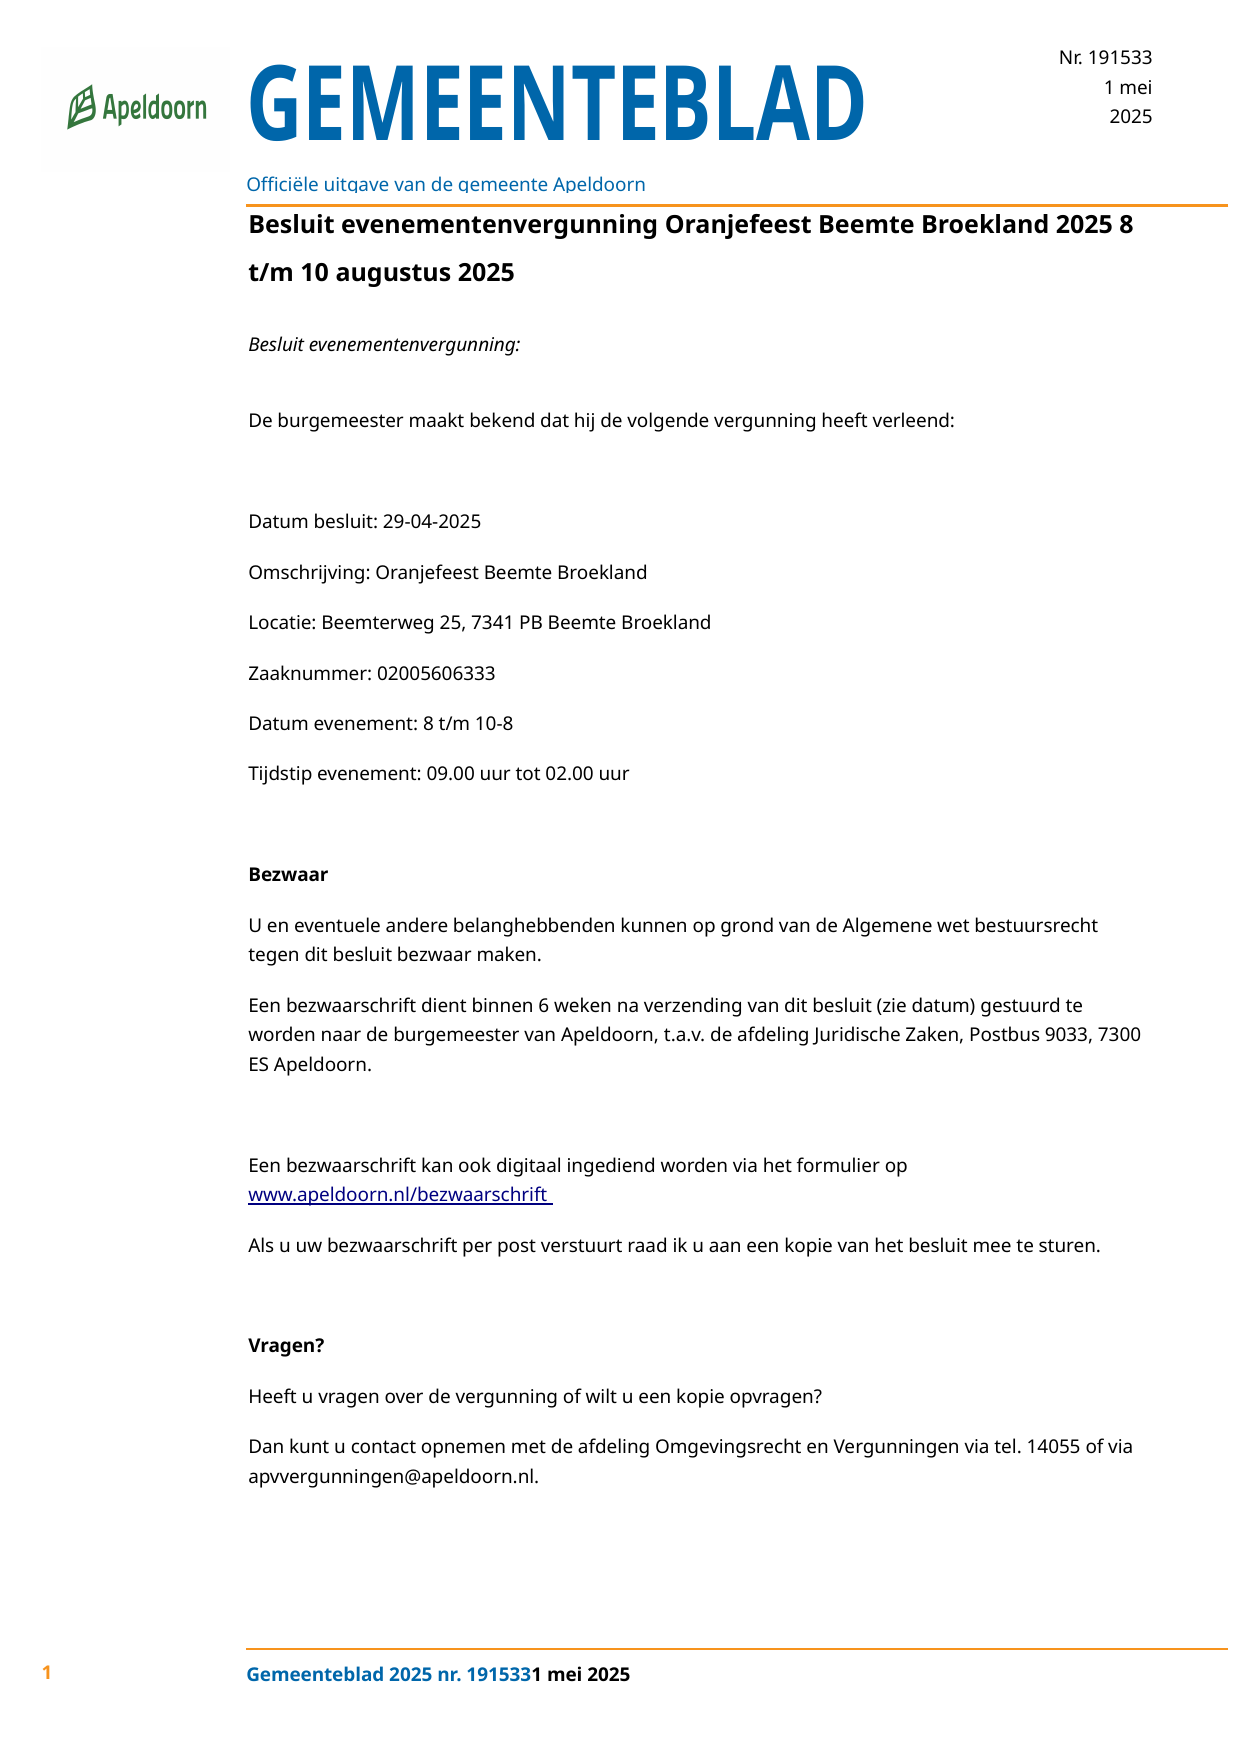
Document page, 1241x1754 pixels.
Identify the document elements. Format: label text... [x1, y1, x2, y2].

text Locatie: Beemterweg 25, 7341 PB Beemte Broekland [248, 609, 1152, 635]
text Tijdstip evenement: 09.00 uur tot 02.00 uur [248, 761, 1152, 786]
text Omschrijving: Oranjefeest Beemte Broekland [248, 559, 1152, 584]
text Datum evenement: 8 t/m 10-8 [248, 710, 1152, 736]
picture [41, 47, 231, 172]
text Datum besluit: 29-04-2025 [248, 508, 1152, 534]
text U en eventuele andere belanghebbenden kunnen op grond van de Algemene wet bestuursrecht tegen dit besluit bezwaar maken. [248, 912, 1152, 967]
text Heeft u vragen over de vergunning of wilt u een kopie opvragen? [248, 1383, 1152, 1409]
text De burgemeester maakt bekend dat hij de volgende vergunning heeft verleend: [248, 408, 1152, 433]
text Besluit evenementenvergunning: [248, 331, 1152, 357]
text Een bezwaarschrift dient binnen 6 weken na verzending van dit besluit (zie datum) gestuurd te worden naar de burgemeester van Apeldoorn, t.a.v. de afdeling Juridische Zaken, Postbus 9033, 7300 ES Apeldoorn. [248, 992, 1152, 1077]
text Besluit evenementenvergunning Oranjefeest Beemte Broekland 2025 8 t/m 10 augustus 2025 [248, 207, 1152, 288]
text Als u uw bezwaarschrift per post verstuurt raad ik u aan een kopie van het besluit mee te sturen. [248, 1232, 1152, 1257]
text Vragen? [248, 1333, 1152, 1358]
text Dan kunt u contact opnemen met de afdeling Omgevingsrecht en Vergunningen via tel. 14055 of via apvvergunningen@apeldoorn.nl. [248, 1433, 1152, 1489]
text Een bezwaarschrift kan ook digitaal ingediend worden via het formulier op www.apeldoorn.nl/bezwaarschrift [248, 1152, 1152, 1207]
text Zaaknummer: 02005606333 [248, 660, 1152, 685]
text Bezwaar [248, 861, 1152, 887]
